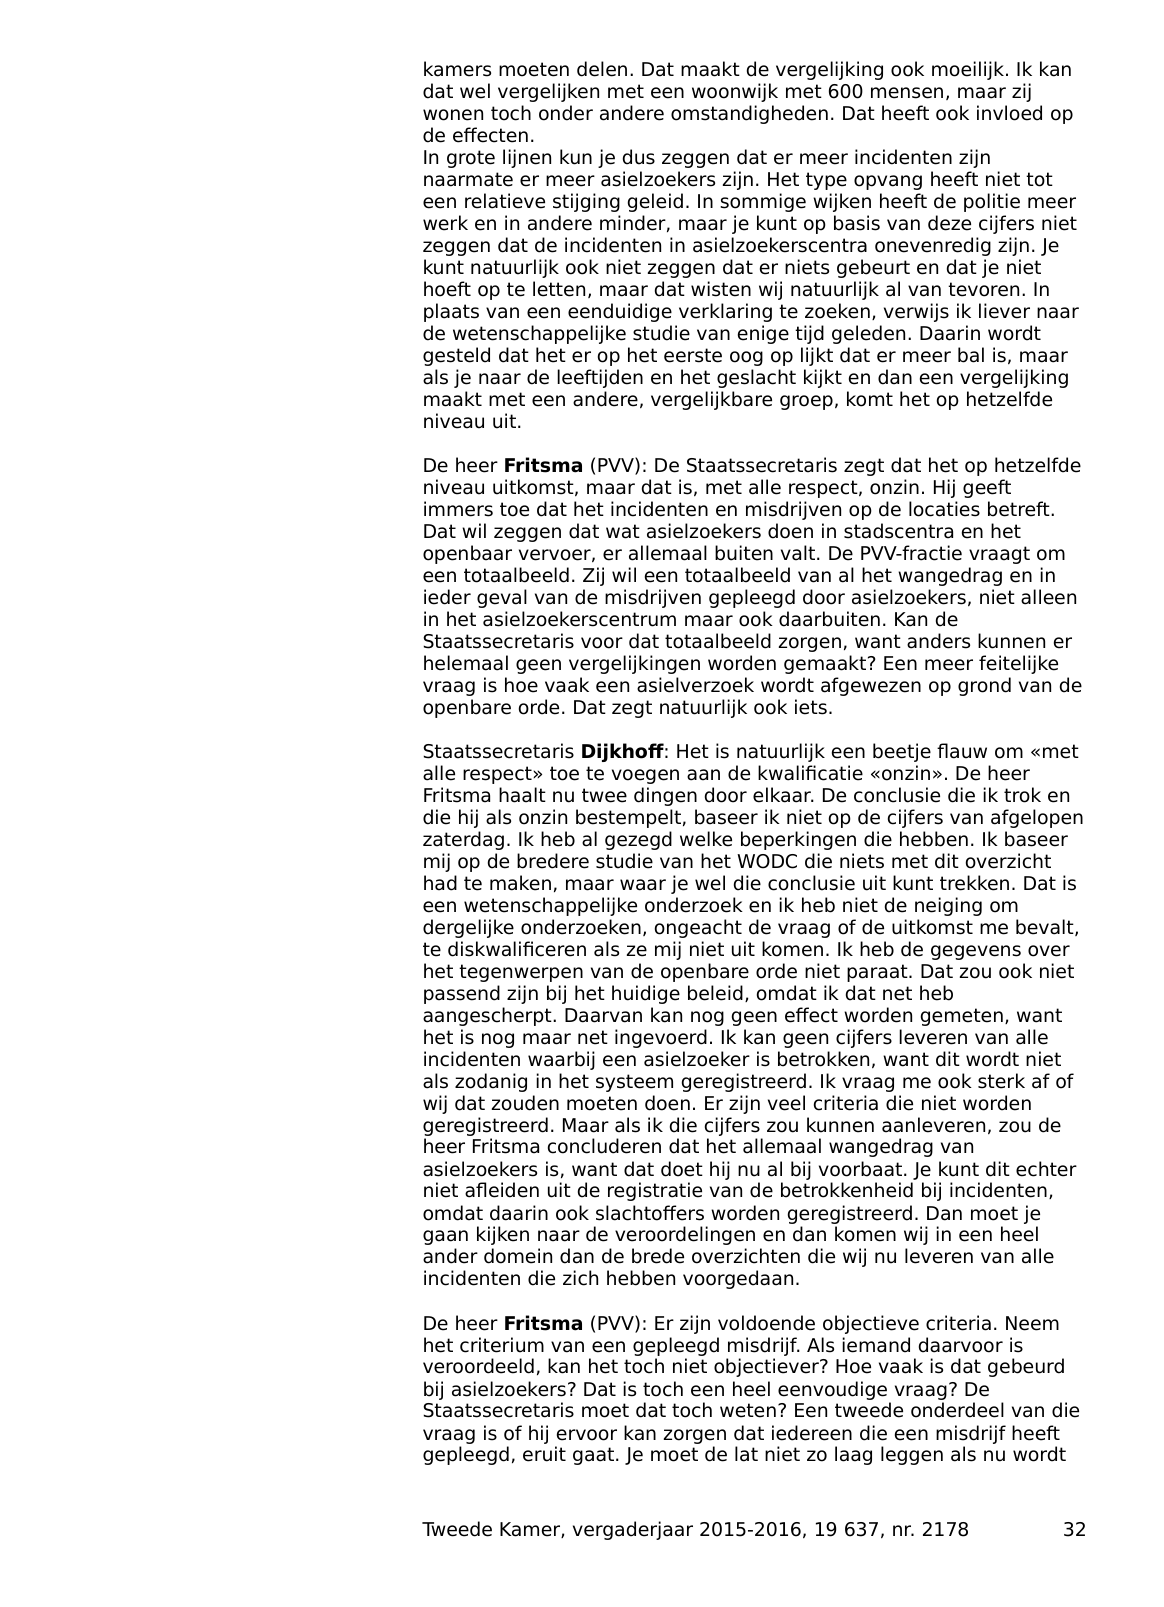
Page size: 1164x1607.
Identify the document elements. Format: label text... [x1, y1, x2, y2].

text Staatssecretaris Dijkhoff: Het is natuurlijk een beetje flauw om «met alle respect» toe te voegen aan de kwalificatie «onzin». De heer Fritsma haalt nu twee dingen door elkaar. De conclusie die ik trok en die hij als onzin bestempelt, baseer ik niet op de cijfers van afgelopen zaterdag. Ik heb al gezegd welke beperkingen die hebben. Ik baseer mij op de bredere studie van het WODC die niets met dit overzicht had te maken, maar waar je wel die conclusie uit kunt trekken. Dat is een wetenschappelijke onderzoek en ik heb niet de neiging om dergelijke onderzoeken, ongeacht de vraag of de uitkomst me bevalt, te diskwalificeren als ze mij niet uit komen. Ik heb de gegevens over het tegenwerpen van de openbare orde niet paraat. Dat zou ook niet passend zijn bij het huidige beleid, omdat ik dat net heb aangescherpt. Daarvan kan nog geen effect worden gemeten, want het is nog maar net ingevoerd. Ik kan geen cijfers leveren van alle incidenten waarbij een asielzoeker is betrokken, want dit wordt niet als zodanig in het systeem geregistreerd. Ik vraag me ook sterk af of wij dat zouden moeten doen. Er zijn veel criteria die niet worden geregistreerd. Maar als ik die cijfers zou kunnen aanleveren, zou de heer Fritsma concluderen dat het allemaal wangedrag van asielzoekers is, want dat doet hij nu al bij voorbaat. Je kunt dit echter niet afleiden uit de registratie van de betrokkenheid bij incidenten, omdat daarin ook slachtoffers worden geregistreerd. Dan moet je gaan kijken naar de veroordelingen en dan komen wij in een heel ander domein dan de brede overzichten die wij nu leveren van alle incidenten die zich hebben voorgedaan. [422, 741, 1087, 1290]
text kamers moeten delen. Dat maakt de vergelijking ook moeilijk. Ik kan dat wel vergelijken met een woonwijk met 600 mensen, maar zij wonen toch onder andere omstandigheden. Dat heeft ook invloed op de effecten. [422, 59, 1087, 147]
text De heer Fritsma (PVV): Er zijn voldoende objectieve criteria. Neem het criterium van een gepleegd misdrijf. Als iemand daarvoor is veroordeeld, kan het toch niet objectiever? Hoe vaak is dat gebeurd bij asielzoekers? Dat is toch een heel eenvoudige vraag? De Staatssecretaris moet dat toch weten? Een tweede onderdeel van die vraag is of hij ervoor kan zorgen dat iedereen die een misdrijf heeft gepleegd, eruit gaat. Je moet de lat niet zo laag leggen als nu wordt [422, 1312, 1087, 1466]
text De heer Fritsma (PVV): De Staatssecretaris zegt dat het op hetzelfde niveau uitkomst, maar dat is, met alle respect, onzin. Hij geeft immers toe dat het incidenten en misdrijven op de locaties betreft. Dat wil zeggen dat wat asielzoekers doen in stadscentra en het openbaar vervoer, er allemaal buiten valt. De PVV-fractie vraagt om een totaalbeeld. Zij wil een totaalbeeld van al het wangedrag en in ieder geval van de misdrijven gepleegd door asielzoekers, niet alleen in het asielzoekerscentrum maar ook daarbuiten. Kan de Staatssecretaris voor dat totaalbeeld zorgen, want anders kunnen er helemaal geen vergelijkingen worden gemaakt? Een meer feitelijke vraag is hoe vaak een asielverzoek wordt afgewezen op grond van de openbare orde. Dat zegt natuurlijk ook iets. [422, 455, 1087, 719]
text In grote lijnen kun je dus zeggen dat er meer incidenten zijn naarmate er meer asielzoekers zijn. Het type opvang heeft niet tot een relatieve stijging geleid. In sommige wijken heeft de politie meer werk en in andere minder, maar je kunt op basis van deze cijfers niet zeggen dat de incidenten in asielzoekerscentra onevenredig zijn. Je kunt natuurlijk ook niet zeggen dat er niets gebeurt en dat je niet hoeft op te letten, maar dat wisten wij natuurlijk al van tevoren. In plaats van een eenduidige verklaring te zoeken, verwijs ik liever naar de wetenschappelijke studie van enige tijd geleden. Daarin wordt gesteld dat het er op het eerste oog op lijkt dat er meer bal is, maar als je naar de leeftijden en het geslacht kijkt en dan een vergelijking maakt met een andere, vergelijkbare groep, komt het op hetzelfde niveau uit. [422, 147, 1087, 433]
